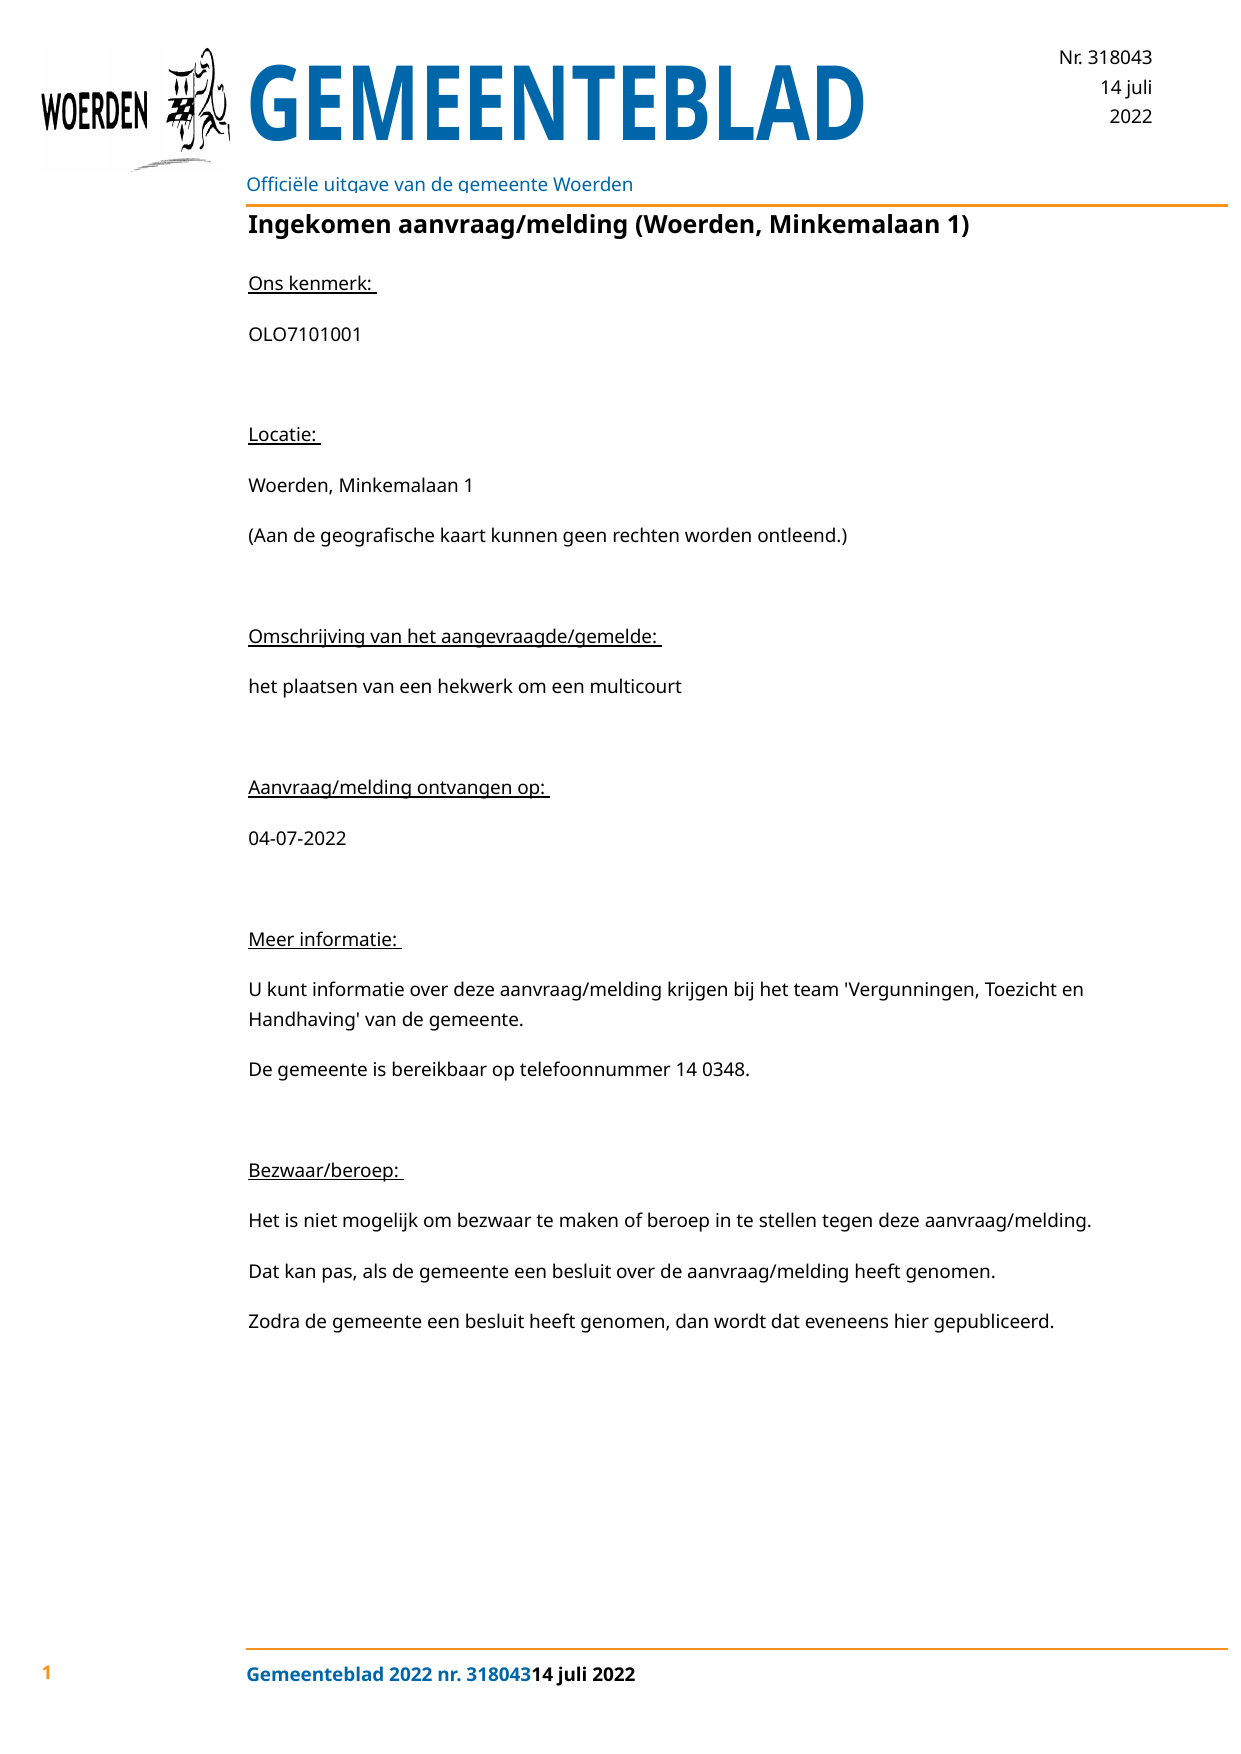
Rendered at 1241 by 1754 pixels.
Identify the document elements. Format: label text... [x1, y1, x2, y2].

text (Aan de geografische kaart kunnen geen rechten worden ontleend.) [248, 522, 1152, 548]
picture [41, 47, 231, 172]
text het plaatsen van een hekwerk om een multicourt [248, 674, 1152, 699]
text Aanvraag/melding ontvangen op: [248, 774, 1152, 800]
text Omschrijving van het aangevraagde/gemelde: [248, 623, 1152, 649]
text Woerden, Minkemalaan 1 [248, 472, 1152, 498]
text Dat kan pas, als de gemeente een besluit over de aanvraag/melding heeft genomen. [248, 1258, 1152, 1283]
text 04-07-2022 [248, 825, 1152, 851]
text De gemeente is bereikbaar op telefoonnummer 14 0348. [248, 1056, 1152, 1082]
text Zodra de gemeente een besluit heeft genomen, dan wordt dat eveneens hier gepubliceerd. [248, 1308, 1152, 1334]
text Bezwaar/beroep: [248, 1157, 1152, 1183]
text Locatie: [248, 422, 1152, 447]
text Het is niet mogelijk om bezwaar te maken of beroep in te stellen tegen deze aanvraag/melding. [248, 1207, 1152, 1233]
text Ingekomen aanvraag/melding (Woerden, Minkemalaan 1) [248, 207, 1152, 241]
text Ons kenmerk: [248, 270, 1152, 296]
text U kunt informatie over deze aanvraag/melding krijgen bij het team 'Vergunningen, Toezicht en Handhaving' van de gemeente. [248, 976, 1152, 1031]
text Meer informatie: [248, 926, 1152, 951]
text OLO7101001 [248, 321, 1152, 346]
